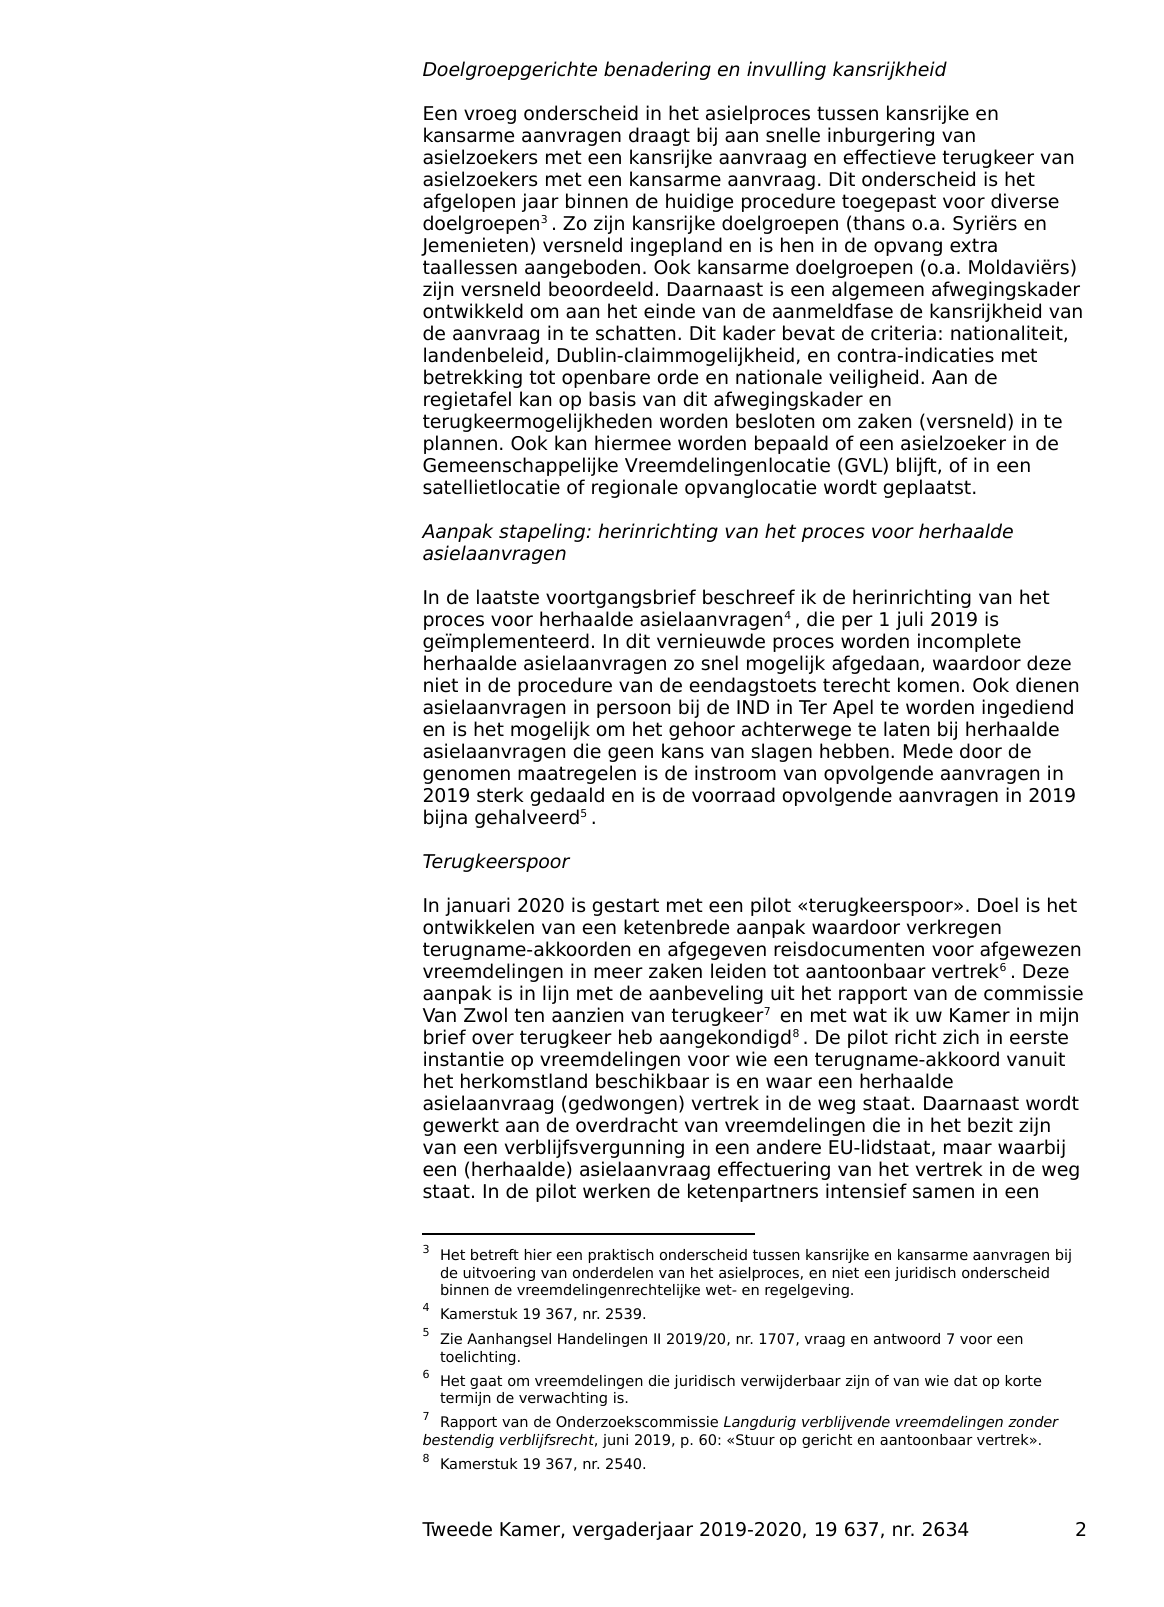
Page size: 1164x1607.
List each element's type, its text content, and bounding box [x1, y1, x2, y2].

text bestendig verblijfsrecht, juni 2019, p. 60: «Stuur op gericht en aantoonbaar vertrek». [422, 1432, 1087, 1449]
subtitle Doelgroepgerichte benadering en invulling kansrijkheid [422, 59, 1087, 81]
subtitle Aanpak stapeling: herinrichting van het proces voor herhaalde asielaanvragen [422, 521, 1087, 565]
text In de laatste voortgangsbrief beschreef ik de herinrichting van het proces voor herhaalde asielaanvragen, die per 1 juli 2019 is geïmplementeerd. In dit vernieuwde proces worden incomplete herhaalde asielaanvragen zo snel mogelijk afgedaan, waardoor deze niet in de procedure van de eendagstoets terecht komen. Ook dienen asielaanvragen in persoon bij de IND in Ter Apel te worden ingediend en is het mogelijk om het gehoor achterwege te laten bij herhaalde asielaanvragen die geen kans van slagen hebben. Mede door de genomen maatregelen is de instroom van opvolgende aanvragen in 2019 sterk gedaald en is de voorraad opvolgende aanvragen in 2019 bijna gehalveerd. [422, 587, 1087, 829]
text Kamerstuk 19 367, nr. 2539. [422, 1302, 1087, 1324]
text Het gaat om vreemdelingen die juridisch verwijderbaar zijn of van wie dat op korte termijn de verwachting is. [422, 1368, 1087, 1407]
text Rapport van de Onderzoekscommissie Langdurig verblijvende vreemdelingen zonder [422, 1410, 1087, 1432]
text Kamerstuk 19 367, nr. 2540. [422, 1452, 1087, 1474]
text In januari 2020 is gestart met een pilot «terugkeerspoor». Doel is het ontwikkelen van een ketenbrede aanpak waardoor verkregen terugname-akkoorden en afgegeven reisdocumenten voor afgewezen vreemdelingen in meer zaken leiden tot aantoonbaar vertrek. Deze aanpak is in lijn met de aanbeveling uit het rapport van de commissie Van Zwol ten aanzien van terugkeer en met wat ik uw Kamer in mijn brief over terugkeer heb aangekondigd. De pilot richt zich in eerste instantie op vreemdelingen voor wie een terugname-akkoord vanuit het herkomstland beschikbaar is en waar een herhaalde asielaanvraag (gedwongen) vertrek in de weg staat. Daarnaast wordt gewerkt aan de overdracht van vreemdelingen die in het bezit zijn van een verblijfsvergunning in een andere EU-lidstaat, maar waarbij een (herhaalde) asielaanvraag effectuering van het vertrek in de weg staat. In de pilot werken de ketenpartners intensief samen in een [422, 895, 1087, 1203]
text Het betreft hier een praktisch onderscheid tussen kansrijke en kansarme aanvragen bij de uitvoering van onderdelen van het asielproces, en niet een juridisch onderscheid binnen de vreemdelingenrechtelijke wet- en regelgeving. [422, 1243, 1087, 1299]
text Zie Aanhangsel Handelingen II 2019/20, nr. 1707, vraag en antwoord 7 voor een toelichting. [422, 1327, 1087, 1366]
text Een vroeg onderscheid in het asielproces tussen kansrijke en kansarme aanvragen draagt bij aan snelle inburgering van asielzoekers met een kansrijke aanvraag en effectieve terugkeer van asielzoekers met een kansarme aanvraag. Dit onderscheid is het afgelopen jaar binnen de huidige procedure toegepast voor diverse doelgroepen. Zo zijn kansrijke doelgroepen (thans o.a. Syriërs en Jemenieten) versneld ingepland en is hen in de opvang extra taallessen aangeboden. Ook kansarme doelgroepen (o.a. Moldaviërs) zijn versneld beoordeeld. Daarnaast is een algemeen afwegingskader ontwikkeld om aan het einde van de aanmeldfase de kansrijkheid van de aanvraag in te schatten. Dit kader bevat de criteria: nationaliteit, landenbeleid, Dublin-claimmogelijkheid, en contra-indicaties met betrekking tot openbare orde en nationale veiligheid. Aan de regietafel kan op basis van dit afwegingskader en terugkeermogelijkheden worden besloten om zaken (versneld) in te plannen. Ook kan hiermee worden bepaald of een asielzoeker in de Gemeenschappelijke Vreemdelingenlocatie (GVL) blijft, of in een satellietlocatie of regionale opvanglocatie wordt geplaatst. [422, 103, 1087, 499]
subtitle Terugkeerspoor [422, 851, 1087, 873]
